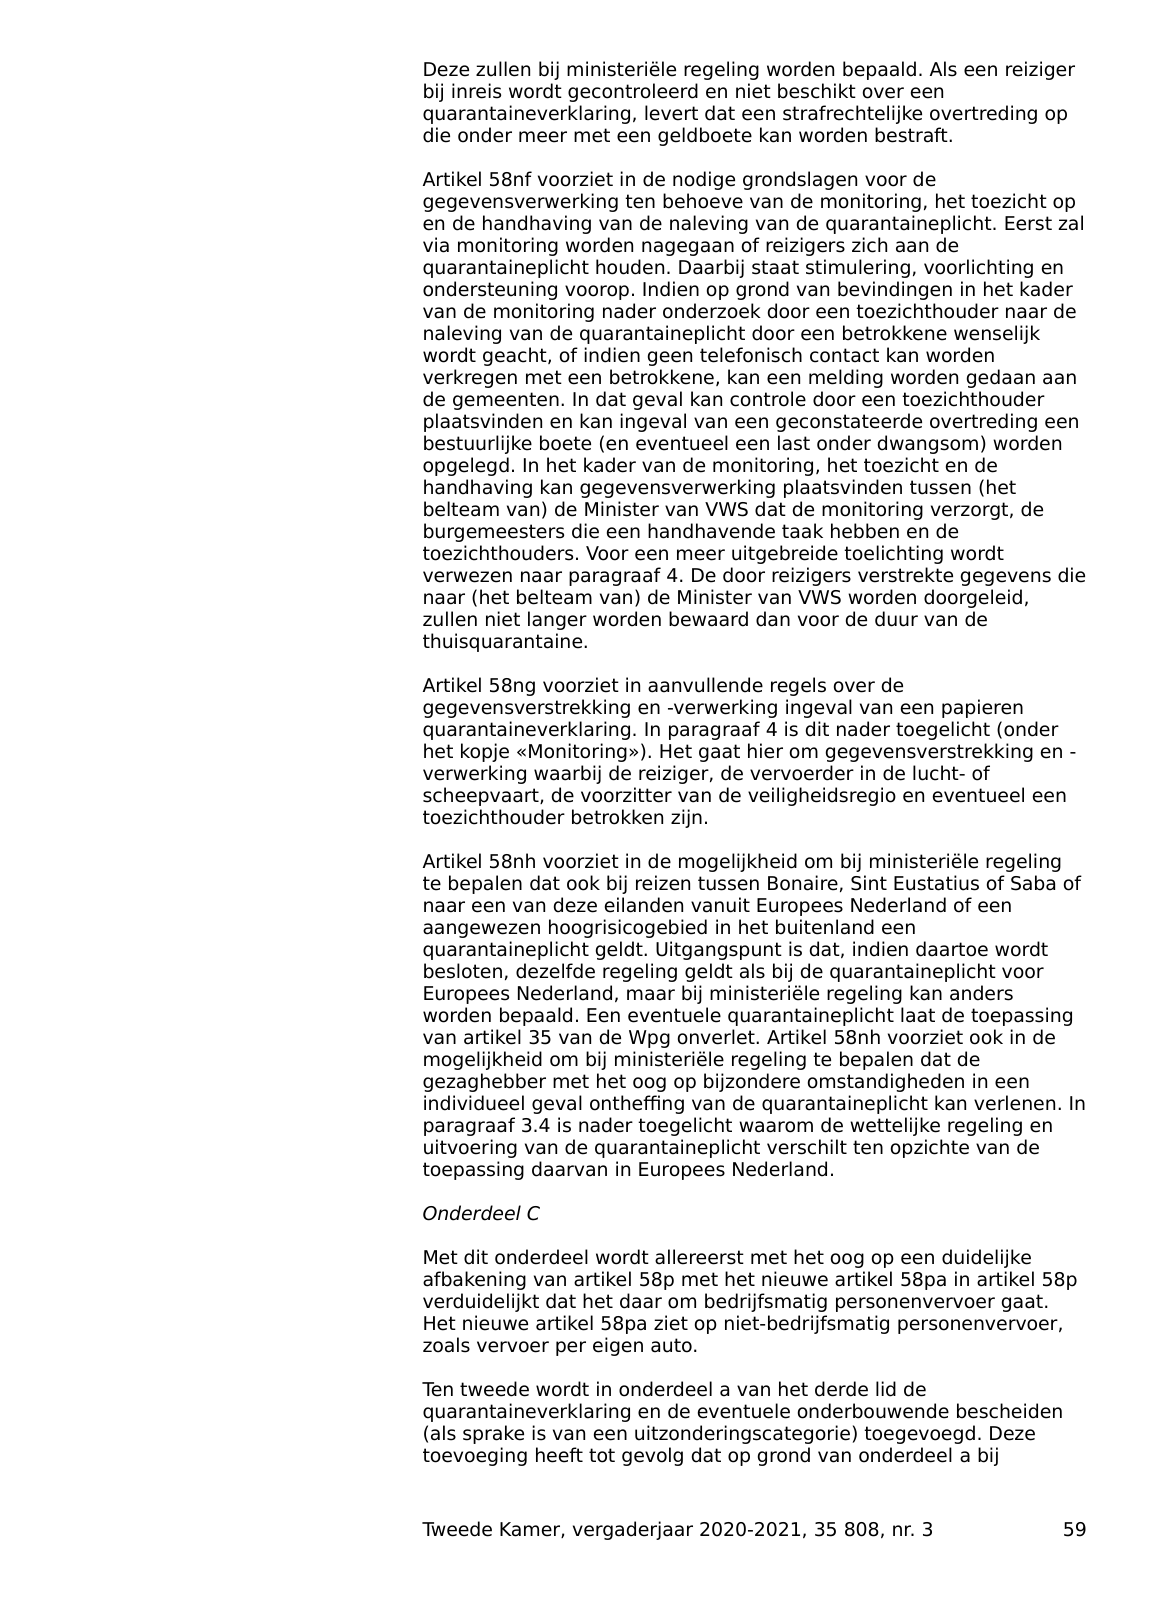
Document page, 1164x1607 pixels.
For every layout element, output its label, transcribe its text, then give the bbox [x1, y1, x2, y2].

text Met dit onderdeel wordt allereerst met het oog op een duidelijke afbakening van artikel 58p met het nieuwe artikel 58pa in artikel 58p verduidelijkt dat het daar om bedrijfsmatig personenvervoer gaat. Het nieuwe artikel 58pa ziet op niet-bedrijfsmatig personenvervoer, zoals vervoer per eigen auto. [422, 1247, 1087, 1357]
text Ten tweede wordt in onderdeel a van het derde lid de quarantaineverklaring en de eventuele onderbouwende bescheiden (als sprake is van een uitzonderingscategorie) toegevoegd. Deze toevoeging heeft tot gevolg dat op grond van onderdeel a bij [422, 1379, 1087, 1467]
text Artikel 58ng voorziet in aanvullende regels over de gegevensverstrekking en -verwerking ingeval van een papieren quarantaineverklaring. In paragraaf 4 is dit nader toegelicht (onder het kopje «Monitoring»). Het gaat hier om gegevensverstrekking en -verwerking waarbij de reiziger, de vervoerder in de lucht- of scheepvaart, de voorzitter van de veiligheidsregio en eventueel een toezichthouder betrokken zijn. [422, 675, 1087, 829]
text Deze zullen bij ministeriële regeling worden bepaald. Als een reiziger bij inreis wordt gecontroleerd en niet beschikt over een quarantaineverklaring, levert dat een strafrechtelijke overtreding op die onder meer met een geldboete kan worden bestraft. [422, 59, 1087, 147]
subtitle Onderdeel C [422, 1203, 1087, 1225]
text Artikel 58nf voorziet in de nodige grondslagen voor de gegevensverwerking ten behoeve van de monitoring, het toezicht op en de handhaving van de naleving van de quarantaineplicht. Eerst zal via monitoring worden nagegaan of reizigers zich aan de quarantaineplicht houden. Daarbij staat stimulering, voorlichting en ondersteuning voorop. Indien op grond van bevindingen in het kader van de monitoring nader onderzoek door een toezichthouder naar de naleving van de quarantaineplicht door een betrokkene wenselijk wordt geacht, of indien geen telefonisch contact kan worden verkregen met een betrokkene, kan een melding worden gedaan aan de gemeenten. In dat geval kan controle door een toezichthouder plaatsvinden en kan ingeval van een geconstateerde overtreding een bestuurlijke boete (en eventueel een last onder dwangsom) worden opgelegd. In het kader van de monitoring, het toezicht en de handhaving kan gegevensverwerking plaatsvinden tussen (het belteam van) de Minister van VWS dat de monitoring verzorgt, de burgemeesters die een handhavende taak hebben en de toezichthouders. Voor een meer uitgebreide toelichting wordt verwezen naar paragraaf 4. De door reizigers verstrekte gegevens die naar (het belteam van) de Minister van VWS worden doorgeleid, zullen niet langer worden bewaard dan voor de duur van de thuisquarantaine. [422, 169, 1087, 653]
text Artikel 58nh voorziet in de mogelijkheid om bij ministeriële regeling te bepalen dat ook bij reizen tussen Bonaire, Sint Eustatius of Saba of naar een van deze eilanden vanuit Europees Nederland of een aangewezen hoogrisicogebied in het buitenland een quarantaineplicht geldt. Uitgangspunt is dat, indien daartoe wordt besloten, dezelfde regeling geldt als bij de quarantaineplicht voor Europees Nederland, maar bij ministeriële regeling kan anders worden bepaald. Een eventuele quarantaineplicht laat de toepassing van artikel 35 van de Wpg onverlet. Artikel 58nh voorziet ook in de mogelijkheid om bij ministeriële regeling te bepalen dat de gezaghebber met het oog op bijzondere omstandigheden in een individueel geval ontheffing van de quarantaineplicht kan verlenen. In paragraaf 3.4 is nader toegelicht waarom de wettelijke regeling en uitvoering van de quarantaineplicht verschilt ten opzichte van de toepassing daarvan in Europees Nederland. [422, 851, 1087, 1181]
